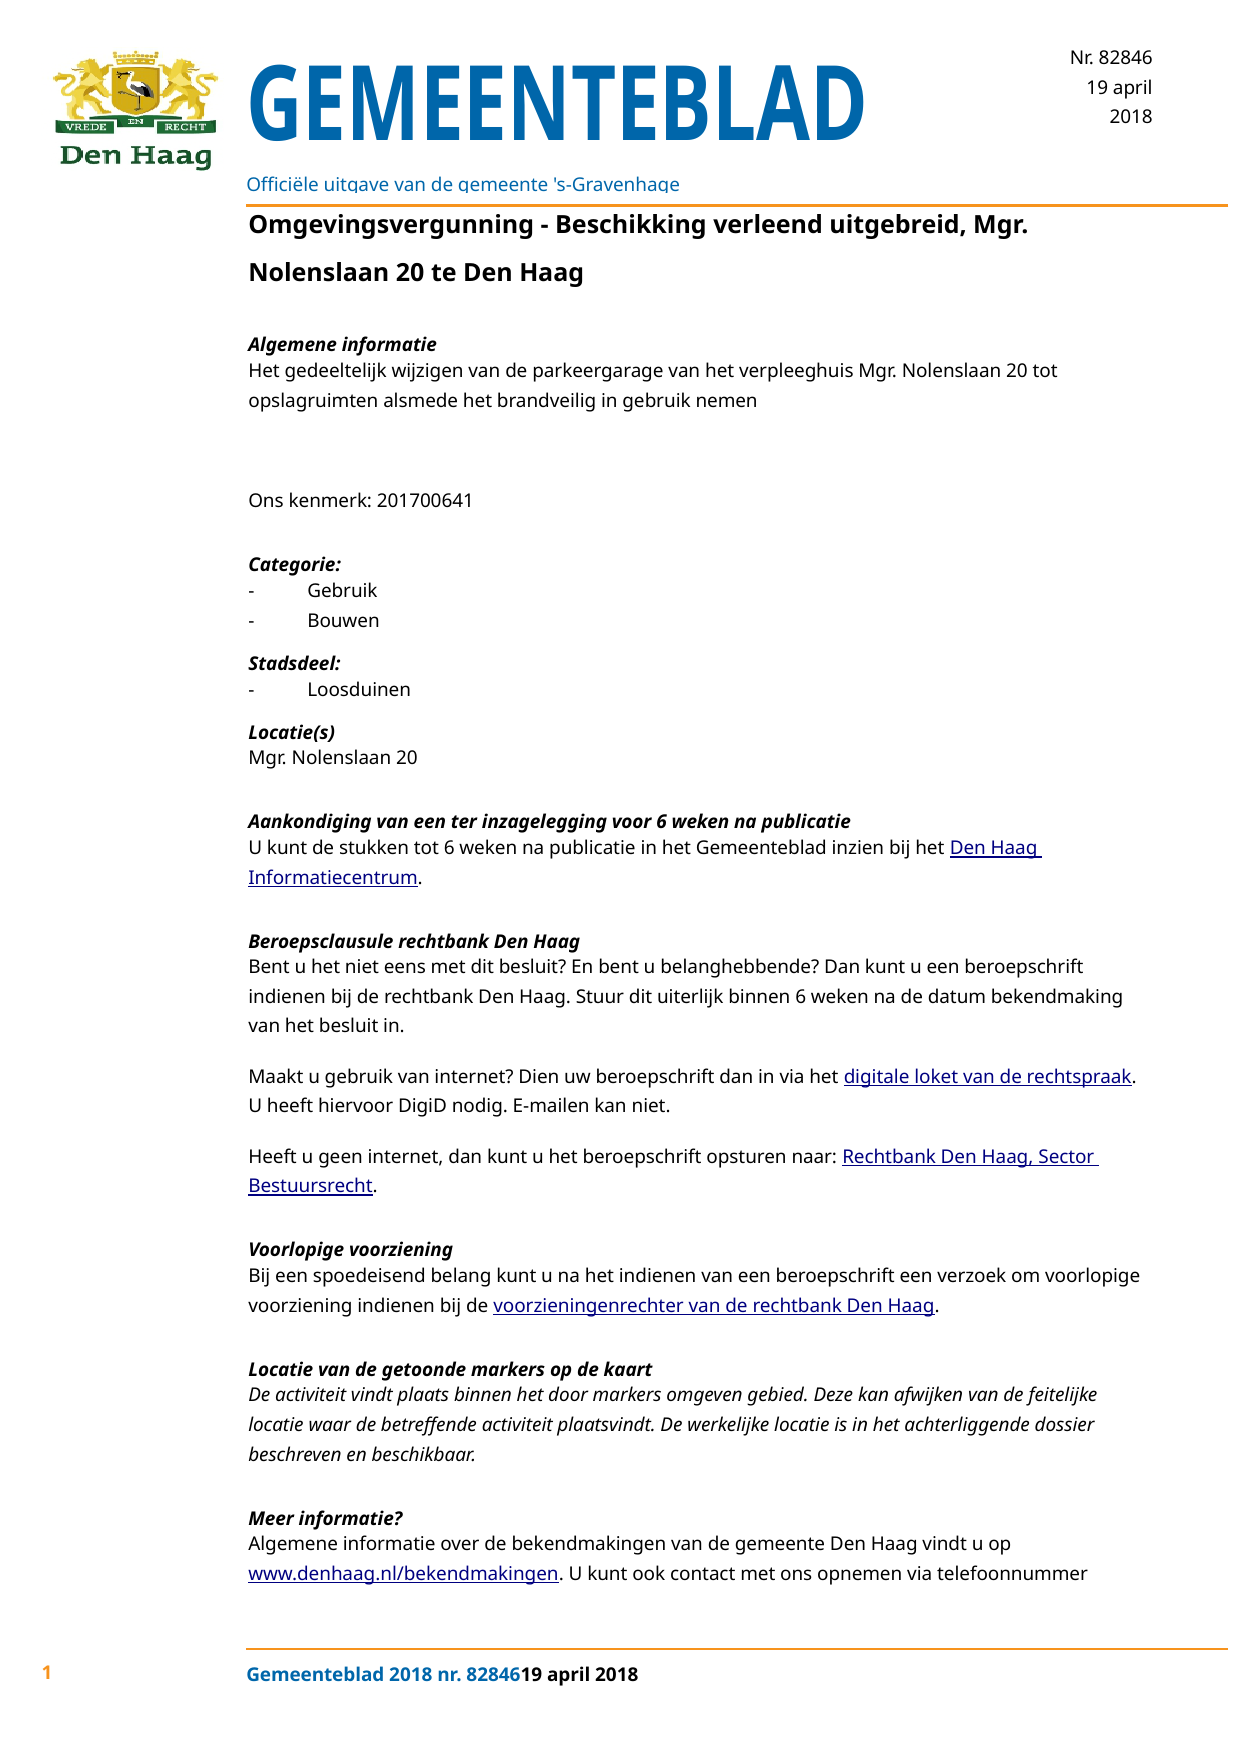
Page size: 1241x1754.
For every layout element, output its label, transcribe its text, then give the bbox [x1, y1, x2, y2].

text Bent u het niet eens met dit besluit? En bent u belanghebbende? Dan kunt u een beroepschrift indienen bij de rechtbank Den Haag. Stuur dit uiterlijk binnen 6 weken na de datum bekendmaking van het besluit in. [248, 953, 1152, 1038]
text Aankondiging van een ter inzagelegging voor 6 weken na publicatie [248, 808, 1152, 834]
text Ons kenmerk: 201700641 [248, 488, 1152, 513]
text U kunt de stukken tot 6 weken na publicatie in het Gemeenteblad inzien bij het Den Haag Informatiecentrum. [248, 834, 1152, 889]
text Locatie(s) [248, 719, 1152, 744]
list Loosduinen [248, 676, 1152, 701]
text Voorlopige voorziening [248, 1237, 1152, 1262]
text Beroepsclausule rechtbank Den Haag [248, 928, 1152, 953]
text Algemene informatie over de bekendmakingen van de gemeente Den Haag vindt u op www.denhaag.nl/bekendmakingen. U kunt ook contact met ons opnemen via telefoonnummer [248, 1531, 1152, 1586]
list Bouwen [248, 607, 1152, 633]
text De activiteit vindt plaats binnen het door markers omgeven gebied. Deze kan afwijken van de feitelijke locatie waar de betreffende activiteit plaatsvindt. De werkelijke locatie is in het achterliggende dossier beschreven en beschikbaar. [248, 1382, 1152, 1467]
text Bij een spoedeisend belang kunt u na het indienen van een beroepschrift een verzoek om voorlopige voorziening indienen bij de voorzieningenrechter van de rechtbank Den Haag. [248, 1262, 1152, 1318]
text Heeft u geen internet, dan kunt u het beroepschrift opsturen naar: Rechtbank Den Haag, Sector Bestuursrecht. [248, 1143, 1152, 1198]
text Mgr. Nolenslaan 20 [248, 744, 1152, 770]
text Omgevingsvergunning - Beschikking verleend uitgebreid, Mgr. Nolenslaan 20 te Den Haag [248, 207, 1152, 288]
picture [41, 47, 231, 172]
text Meer informatie? [248, 1505, 1152, 1531]
text Maakt u gebruik van internet? Dien uw beroepschrift dan in via het digitale loket van de rechtspraak. U heeft hiervoor DigiD nodig. E-mailen kan niet. [248, 1063, 1152, 1118]
text Locatie van de getoonde markers op de kaart [248, 1356, 1152, 1382]
list Gebruik [248, 577, 1152, 603]
text Het gedeeltelijk wijzigen van de parkeergarage van het verpleeghuis Mgr. Nolenslaan 20 tot opslagruimten alsmede het brandveilig in gebruik nemen [248, 357, 1152, 412]
text Categorie: [248, 552, 1152, 577]
text Algemene informatie [248, 331, 1152, 357]
text Stadsdeel: [248, 650, 1152, 676]
